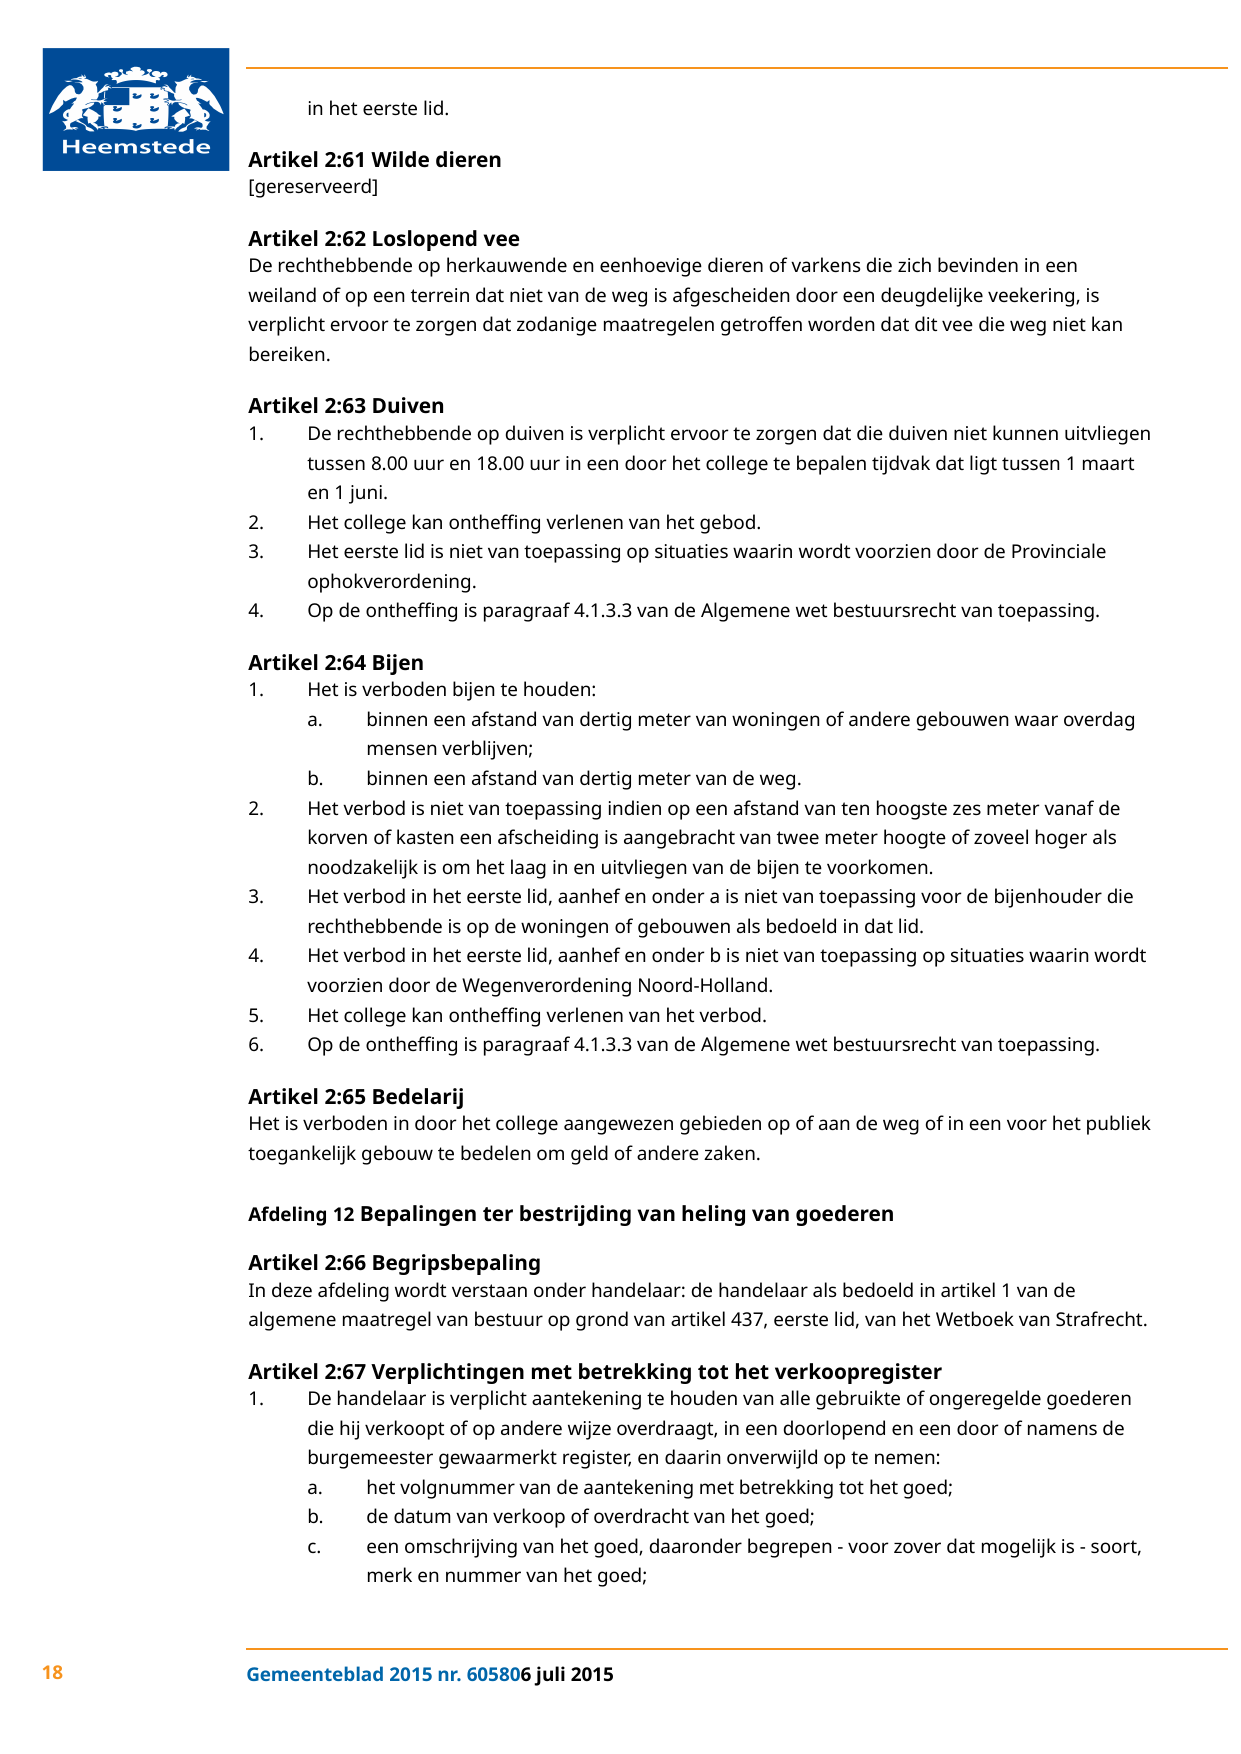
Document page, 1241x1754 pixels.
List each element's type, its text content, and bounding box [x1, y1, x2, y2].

text Artikel 2:63 Duiven [248, 392, 1152, 420]
list Op de ontheffing is paragraaf 4.1.3.3 van de Algemene wet bestuursrecht van toepassing. [248, 1031, 1152, 1057]
list het volgnummer van de aantekening met betrekking tot het goed; [307, 1474, 1152, 1500]
list Het verbod in het eerste lid, aanhef en onder a is niet van toepassing voor de bijenhouder die rechthebbende is op de woningen of gebouwen als bedoeld in dat lid. [248, 883, 1152, 939]
text Artikel 2:66 Begripsbepaling [248, 1248, 1152, 1277]
list in het eerste lid. [248, 95, 1152, 121]
list Het college kan ontheffing verlenen van het verbod. [248, 1002, 1152, 1028]
list Het verbod is niet van toepassing indien op een afstand van ten hoogste zes meter vanaf de korven of kasten een afscheiding is aangebracht van twee meter hoogte of zoveel hoger als noodzakelijk is om het laag in en uitvliegen van de bijen te voorkomen. [248, 795, 1152, 880]
list binnen een afstand van dertig meter van woningen of andere gebouwen waar overdag mensen verblijven; [307, 706, 1152, 761]
list de datum van verkoop of overdracht van het goed; [307, 1503, 1152, 1529]
text In deze afdeling wordt verstaan onder handelaar: de handelaar als bedoeld in artikel 1 van de algemene maatregel van bestuur op grond van artikel 437, eerste lid, van het Wetboek van Strafrecht. [248, 1277, 1152, 1332]
list De rechthebbende op duiven is verplicht ervoor te zorgen dat die duiven niet kunnen uitvliegen tussen 8.00 uur en 18.00 uur in een door het college te bepalen tijdvak dat ligt tussen 1 maart en 1 juni. [248, 420, 1152, 505]
list Het college kan ontheffing verlenen van het gebod. [248, 509, 1152, 534]
text Artikel 2:64 Bijen [248, 648, 1152, 676]
text Artikel 2:65 Bedelarij [248, 1082, 1152, 1110]
text De rechthebbende op herkauwende en eenhoevige dieren of varkens die zich bevinden in een weiland of op een terrein dat niet van de weg is afgescheiden door een deugdelijke veekering, is verplicht ervoor te zorgen dat zodanige maatregelen getroffen worden dat dit vee die weg niet kan bereiken. [248, 252, 1152, 367]
text Afdeling 12 Bepalingen ter bestrijding van heling van goederen [248, 1199, 1152, 1227]
list De handelaar is verplicht aantekening te houden van alle gebruikte of ongeregelde goederen die hij verkoopt of op andere wijze overdraagt, in een doorlopend en een door of namens de burgemeester gewaarmerkt register, en daarin onverwijld op te nemen: [248, 1385, 1152, 1470]
list binnen een afstand van dertig meter van de weg. [307, 765, 1152, 791]
picture [41, 47, 231, 172]
text [gereserveerd] [248, 174, 1152, 199]
list Het is verboden bijen te houden: [248, 676, 1152, 702]
text Artikel 2:62 Loslopend vee [248, 224, 1152, 252]
text Artikel 2:67 Verplichtingen met betrekking tot het verkoopregister [248, 1357, 1152, 1385]
list Het verbod in het eerste lid, aanhef en onder b is niet van toepassing op situaties waarin wordt voorzien door de Wegenverordening Noord-Holland. [248, 943, 1152, 998]
list een omschrijving van het goed, daaronder begrepen - voor zover dat mogelijk is - soort, merk en nummer van het goed; [307, 1533, 1152, 1588]
text Het is verboden in door het college aangewezen gebieden op of aan de weg of in een voor het publiek toegankelijk gebouw te bedelen om geld of andere zaken. [248, 1110, 1152, 1166]
text Artikel 2:61 Wilde dieren [248, 145, 1152, 174]
list Op de ontheffing is paragraaf 4.1.3.3 van de Algemene wet bestuursrecht van toepassing. [248, 598, 1152, 623]
list Het eerste lid is niet van toepassing op situaties waarin wordt voorzien door de Provinciale ophokverordening. [248, 538, 1152, 594]
